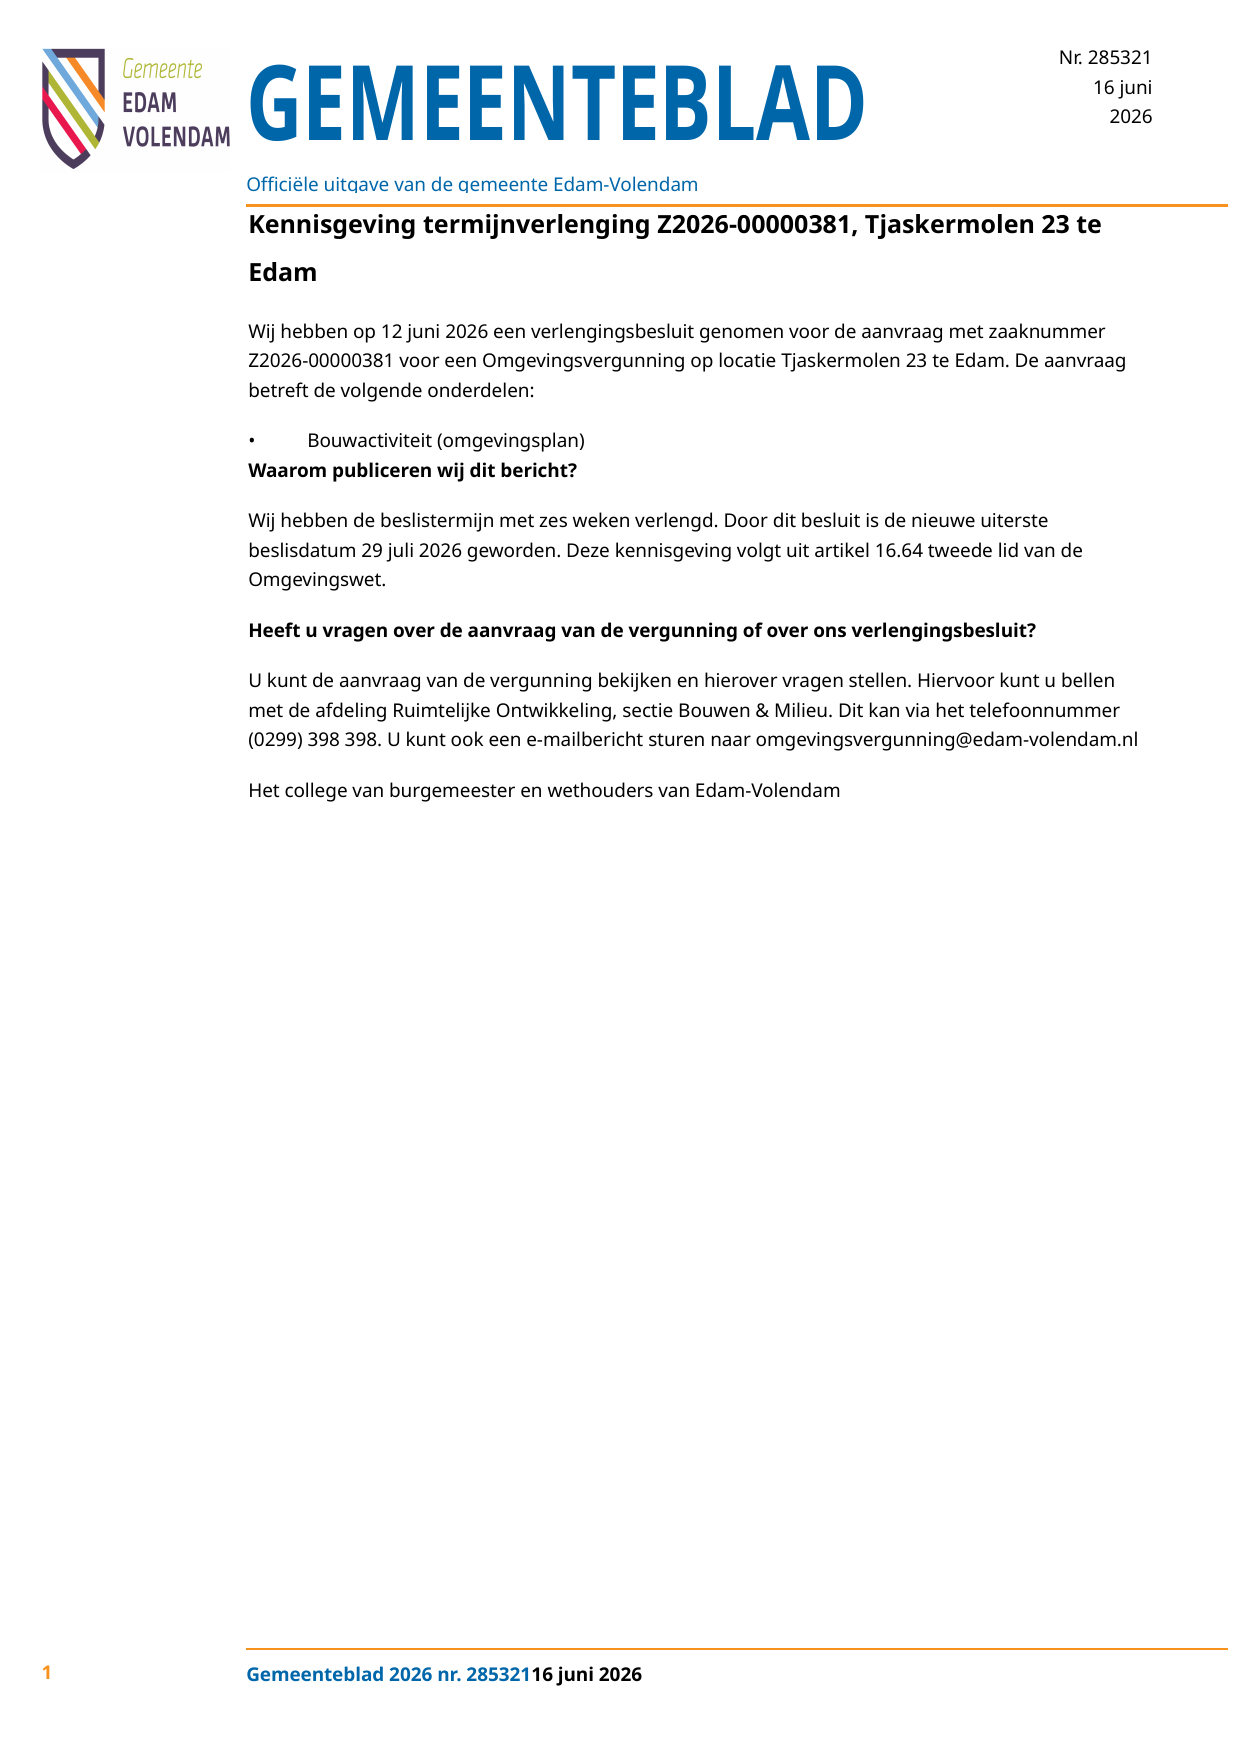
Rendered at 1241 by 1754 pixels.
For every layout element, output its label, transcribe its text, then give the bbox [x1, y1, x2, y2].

text U kunt de aanvraag van de vergunning bekijken en hierover vragen stellen. Hiervoor kunt u bellen met de afdeling Ruimtelijke Ontwikkeling, sectie Bouwen & Milieu. Dit kan via het telefoonnummer (0299) 398 398. U kunt ook een e-mailbericht sturen naar omgevingsvergunning@edam-volendam.nl [248, 667, 1152, 752]
text Waarom publiceren wij dit bericht? [248, 457, 1152, 483]
text Wij hebben de beslistermijn met zes weken verlengd. Door dit besluit is de nieuwe uiterste beslisdatum 29 juli 2026 geworden. Deze kennisgeving volgt uit artikel 16.64 tweede lid van de Omgevingswet. [248, 507, 1152, 592]
text Wij hebben op 12 juni 2026 een verlengingsbesluit genomen voor de aanvraag met zaaknummer Z2026-00000381 voor een Omgevingsvergunning op locatie Tjaskermolen 23 te Edam. De aanvraag betreft de volgende onderdelen: [248, 318, 1152, 403]
text Het college van burgemeester en wethouders van Edam-Volendam [248, 777, 1152, 803]
text Kennisgeving termijnverlenging Z2026-00000381, Tjaskermolen 23 te Edam [248, 207, 1152, 288]
text Heeft u vragen over de aanvraag van de vergunning of over ons verlengingsbesluit? [248, 617, 1152, 643]
picture [41, 47, 231, 172]
list Bouwactiviteit (omgevingsplan) [248, 427, 1152, 453]
